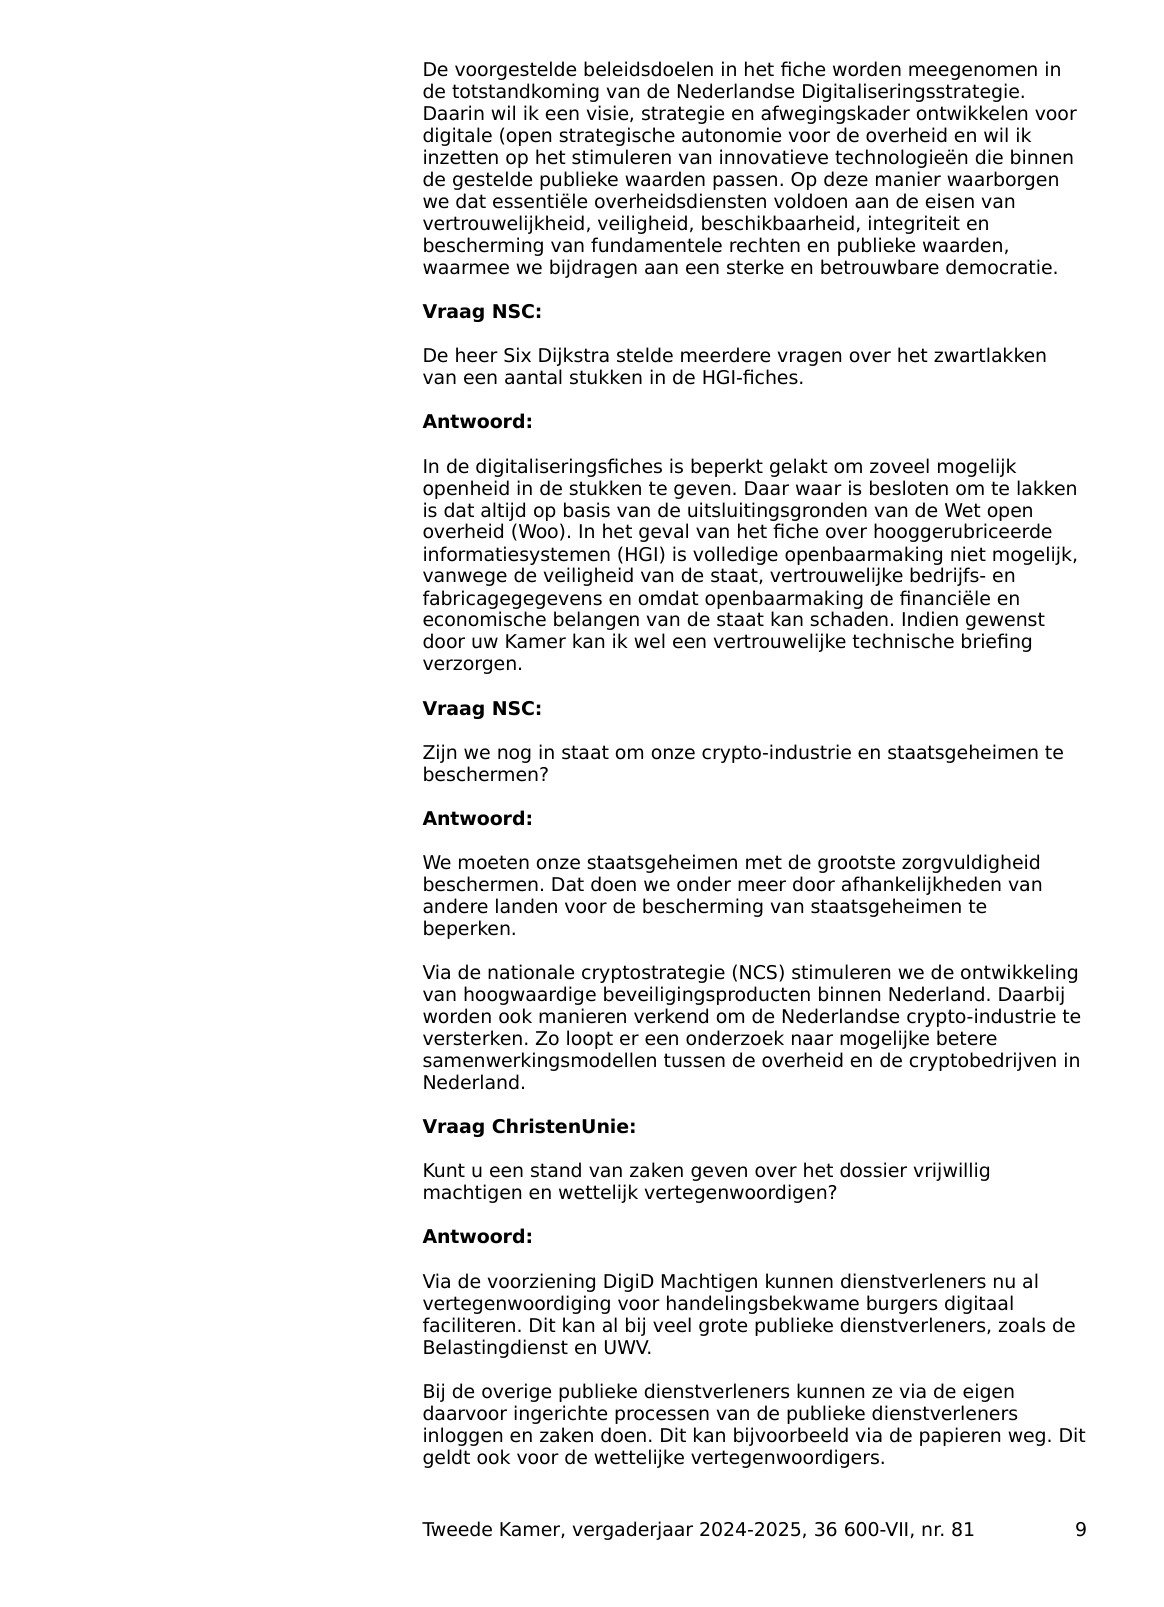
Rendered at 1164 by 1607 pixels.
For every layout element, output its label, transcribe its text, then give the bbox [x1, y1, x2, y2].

subtitle Vraag NSC: [422, 697, 1087, 719]
text Via de voorziening DigiD Machtigen kunnen dienstverleners nu al vertegenwoordiging voor handelingsbekwame burgers digitaal faciliteren. Dit kan al bij veel grote publieke dienstverleners, zoals de Belastingdienst en UWV. [422, 1271, 1087, 1358]
text Kunt u een stand van zaken geven over het dossier vrijwillig machtigen en wettelijk vertegenwoordigen? [422, 1160, 1087, 1204]
subtitle Antwoord: [422, 411, 1087, 433]
subtitle Vraag NSC: [422, 301, 1087, 323]
subtitle Antwoord: [422, 808, 1087, 830]
text We moeten onze staatsgeheimen met de grootste zorgvuldigheid beschermen. Dat doen we onder meer door afhankelijkheden van andere landen voor de bescherming van staatsgeheimen te beperken. [422, 852, 1087, 940]
subtitle Vraag ChristenUnie: [422, 1116, 1087, 1138]
text De heer Six Dijkstra stelde meerdere vragen over het zwartlakken van een aantal stukken in de HGI-fiches. [422, 345, 1087, 389]
text Via de nationale cryptostrategie (NCS) stimuleren we de ontwikkeling van hoogwaardige beveiligingsproducten binnen Nederland. Daarbij worden ook manieren verkend om de Nederlandse crypto-industrie te versterken. Zo loopt er een onderzoek naar mogelijke betere samenwerkingsmodellen tussen de overheid en de cryptobedrijven in Nederland. [422, 962, 1087, 1094]
text Zijn we nog in staat om onze crypto-industrie en staatsgeheimen te beschermen? [422, 742, 1087, 786]
text In de digitaliseringsfiches is beperkt gelakt om zoveel mogelijk openheid in de stukken te geven. Daar waar is besloten om te lakken is dat altijd op basis van de uitsluitingsgronden van de Wet open overheid (Woo). In het geval van het fiche over hooggerubriceerde informatiesystemen (HGI) is volledige openbaarmaking niet mogelijk, vanwege de veiligheid van de staat, vertrouwelijke bedrijfs- en fabricagegegevens en omdat openbaarmaking de financiële en economische belangen van de staat kan schaden. Indien gewenst door uw Kamer kan ik wel een vertrouwelijke technische briefing verzorgen. [422, 456, 1087, 675]
subtitle Antwoord: [422, 1226, 1087, 1248]
text Bij de overige publieke dienstverleners kunnen ze via de eigen daarvoor ingerichte processen van de publieke dienstverleners inloggen en zaken doen. Dit kan bijvoorbeeld via de papieren weg. Dit geldt ook voor de wettelijke vertegenwoordigers. [422, 1381, 1087, 1469]
text De voorgestelde beleidsdoelen in het fiche worden meegenomen in de totstandkoming van de Nederlandse Digitaliseringsstrategie. Daarin wil ik een visie, strategie en afwegingskader ontwikkelen voor digitale (open strategische autonomie voor de overheid en wil ik inzetten op het stimuleren van innovatieve technologieën die binnen de gestelde publieke waarden passen. Op deze manier waarborgen we dat essentiële overheidsdiensten voldoen aan de eisen van vertrouwelijkheid, veiligheid, beschikbaarheid, integriteit en bescherming van fundamentele rechten en publieke waarden, waarmee we bijdragen aan een sterke en betrouwbare democratie. [422, 59, 1087, 279]
